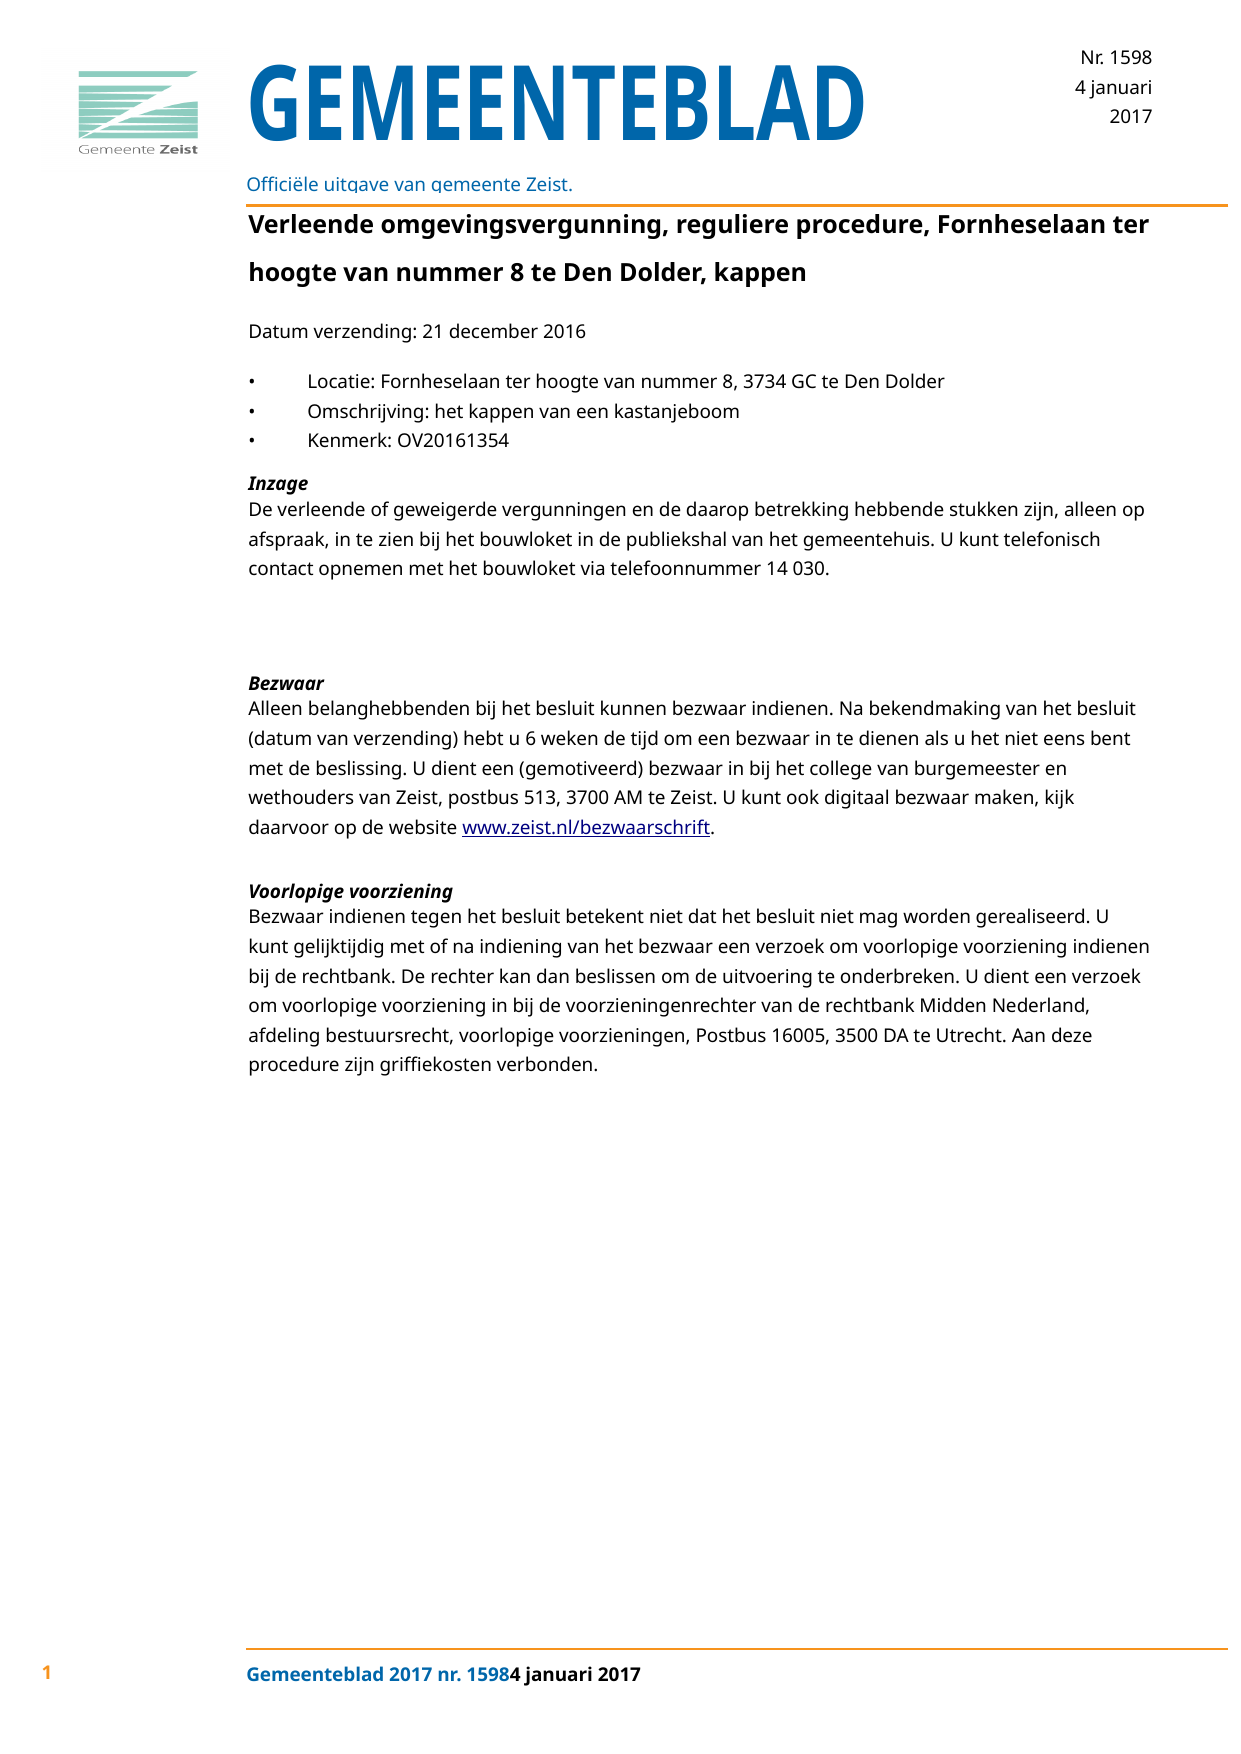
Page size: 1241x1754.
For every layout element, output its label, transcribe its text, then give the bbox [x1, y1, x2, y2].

text Bezwaar [248, 670, 1152, 696]
text Datum verzending: 21 december 2016 [248, 318, 1152, 344]
text Inzage [248, 471, 1152, 496]
text Alleen belanghebbenden bij het besluit kunnen bezwaar indienen. Na bekendmaking van het besluit (datum van verzending) hebt u 6 weken de tijd om een bezwaar in te dienen als u het niet eens bent met de beslissing. U dient een (gemotiveerd) bezwaar in bij het college van burgemeester en wethouders van Zeist, postbus 513, 3700 AM te Zeist. U kunt ook digitaal bezwaar maken, kijk daarvoor op de website www.zeist.nl/bezwaarschrift. [248, 696, 1152, 840]
picture [41, 47, 231, 172]
text Voorlopige voorziening [248, 878, 1152, 904]
text De verleende of geweigerde vergunningen en de daarop betrekking hebbende stukken zijn, alleen op afspraak, in te zien bij het bouwloket in de publiekshal van het gemeentehuis. U kunt telefonisch contact opnemen met het bouwloket via telefoonnummer 14 030. [248, 496, 1152, 581]
list Omschrijving: het kappen van een kastanjeboom [248, 398, 1152, 424]
text Verleende omgevingsvergunning, reguliere procedure, Fornheselaan ter hoogte van nummer 8 te Den Dolder, kappen [248, 207, 1152, 288]
list Locatie: Fornheselaan ter hoogte van nummer 8, 3734 GC te Den Dolder [248, 368, 1152, 394]
text Bezwaar indienen tegen het besluit betekent niet dat het besluit niet mag worden gerealiseerd. U kunt gelijktijdig met of na indiening van het bezwaar een verzoek om voorlopige voorziening indienen bij de rechtbank. De rechter kan dan beslissen om de uitvoering te onderbreken. U dient een verzoek om voorlopige voorziening in bij de voorzieningenrechter van de rechtbank Midden Nederland, afdeling bestuursrecht, voorlopige voorzieningen, Postbus 16005, 3500 DA te Utrecht. Aan deze procedure zijn griffiekosten verbonden. [248, 904, 1152, 1077]
list Kenmerk: OV20161354 [248, 427, 1152, 453]
